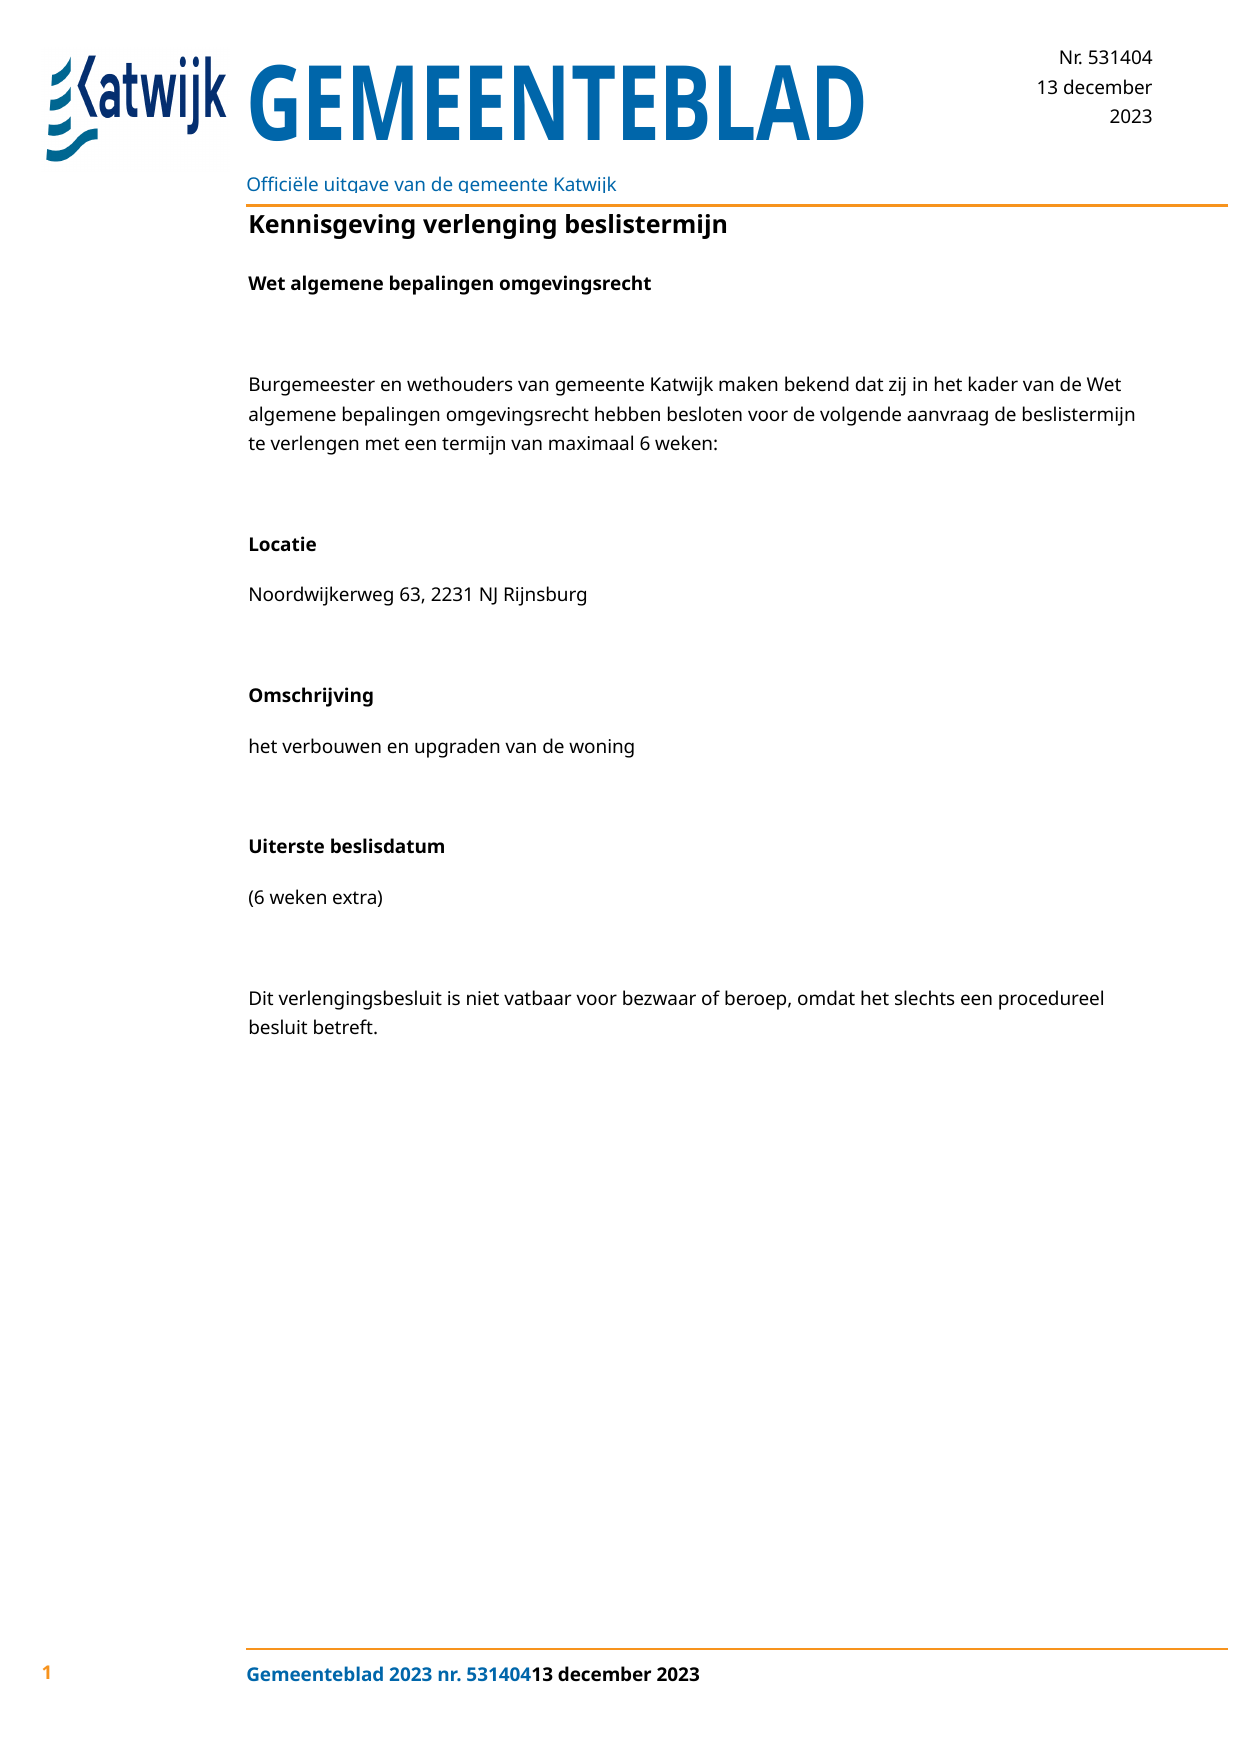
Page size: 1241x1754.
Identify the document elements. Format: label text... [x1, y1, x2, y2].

text Burgemeester en wethouders van gemeente Katwijk maken bekend dat zij in het kader van de Wet algemene bepalingen omgevingsrecht hebben besloten voor de volgende aanvraag de beslistermijn te verlengen met een termijn van maximaal 6 weken: [248, 371, 1152, 456]
text Uiterste beslisdatum [248, 834, 1152, 859]
text Omschrijving [248, 682, 1152, 708]
text het verbouwen en upgraden van de woning [248, 733, 1152, 758]
text Locatie [248, 531, 1152, 557]
text Kennisgeving verlenging beslistermijn [248, 207, 1152, 241]
text (6 weken extra) [248, 884, 1152, 910]
text Noordwijkerweg 63, 2231 NJ Rijnsburg [248, 582, 1152, 607]
text Dit verlengingsbesluit is niet vatbaar voor bezwaar of beroep, omdat het slechts een procedureel besluit betreft. [248, 985, 1152, 1040]
text Wet algemene bepalingen omgevingsrecht [248, 270, 1152, 296]
picture [41, 47, 231, 172]
